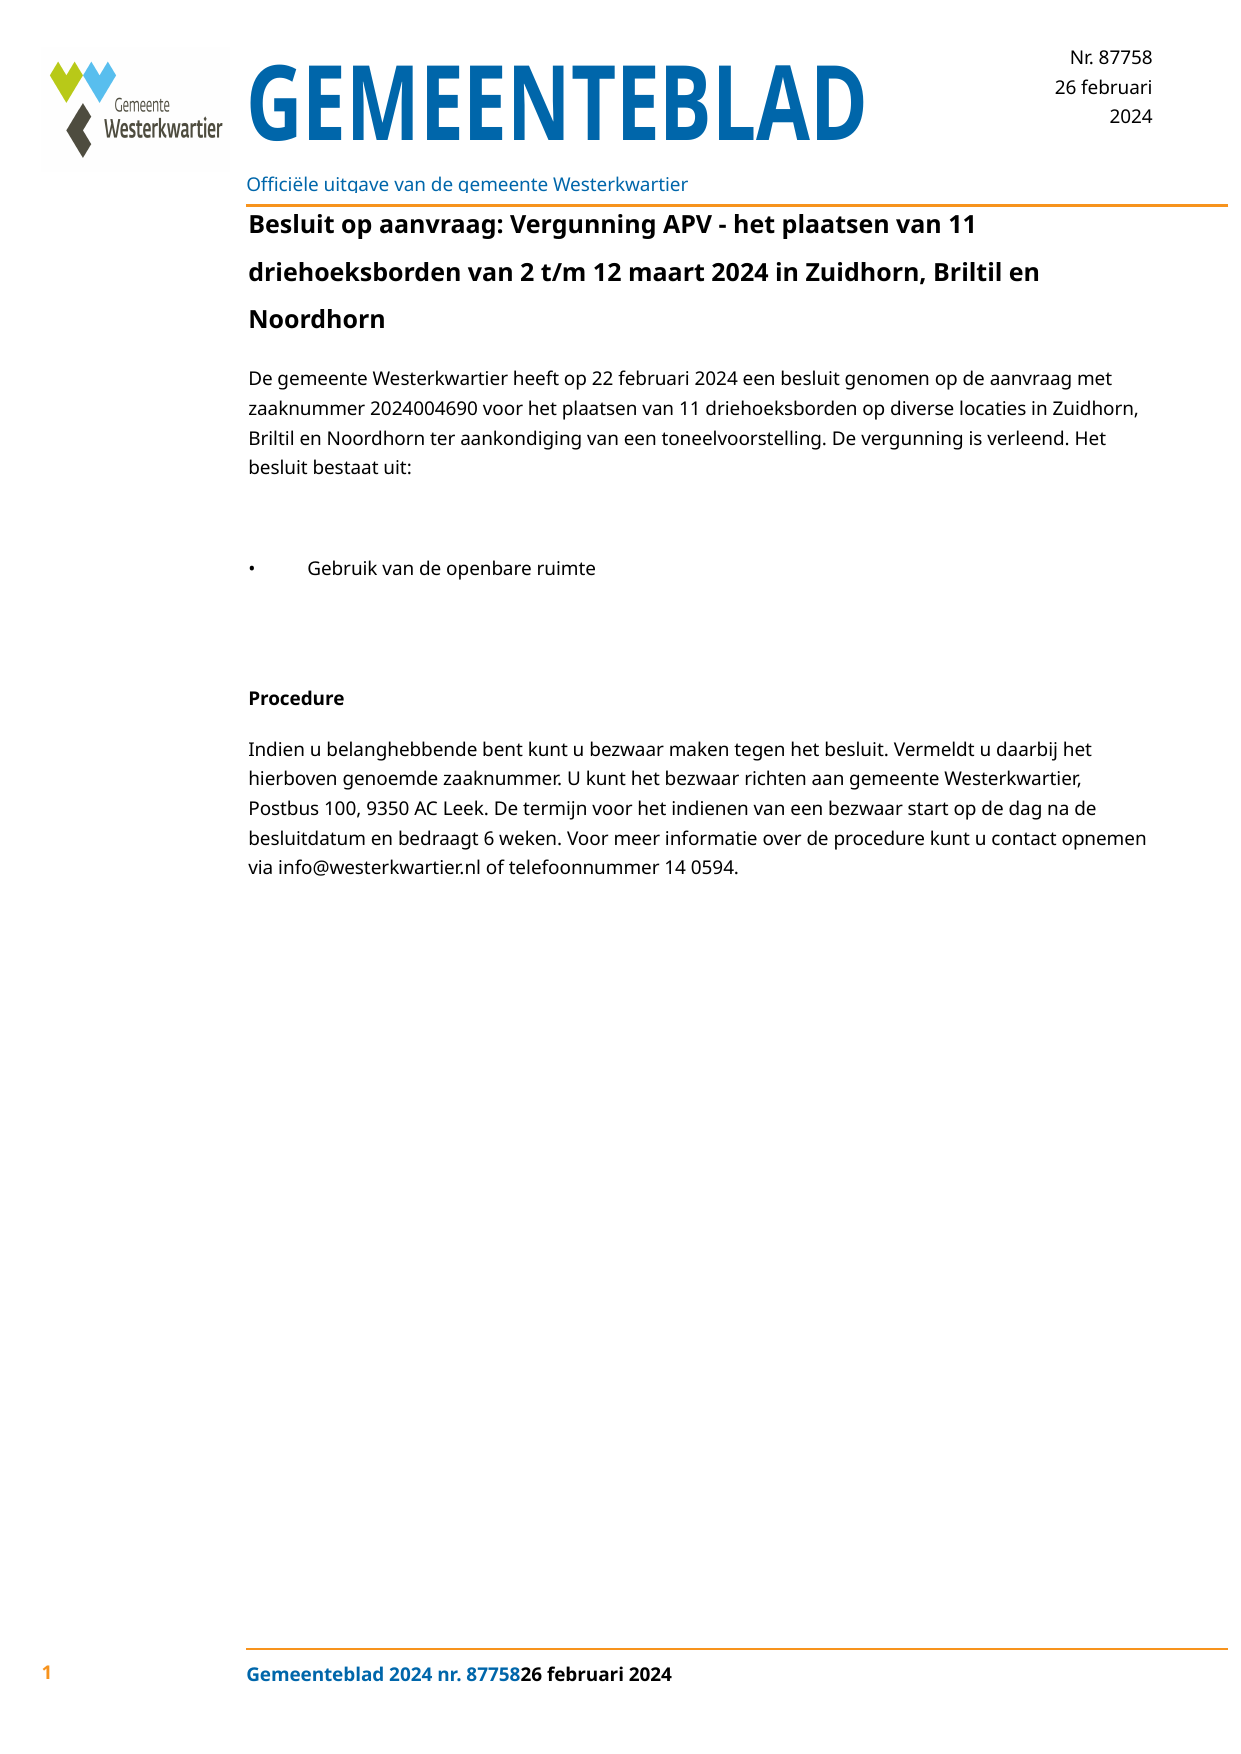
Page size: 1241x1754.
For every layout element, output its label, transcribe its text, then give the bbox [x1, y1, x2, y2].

text De gemeente Westerkwartier heeft op 22 februari 2024 een besluit genomen op de aanvraag met zaaknummer 2024004690 voor het plaatsen van 11 driehoeksborden op diverse locaties in Zuidhorn, Briltil en Noordhorn ter aankondiging van een toneelvoorstelling. De vergunning is verleend. Het besluit bestaat uit: [248, 366, 1152, 480]
text Besluit op aanvraag: Vergunning APV - het plaatsen van 11 driehoeksborden van 2 t/m 12 maart 2024 in Zuidhorn, Briltil en Noordhorn [248, 207, 1152, 336]
text Indien u belanghebbende bent kunt u bezwaar maken tegen het besluit. Vermeldt u daarbij het hierboven genoemde zaaknummer. U kunt het bezwaar richten aan gemeente Westerkwartier, Postbus 100, 9350 AC Leek. De termijn voor het indienen van een bezwaar start op de dag na de besluitdatum en bedraagt 6 weken. Voor meer informatie over de procedure kunt u contact opnemen via info@westerkwartier.nl of telefoonnummer 14 0594. [248, 736, 1152, 880]
text Procedure [248, 686, 1152, 711]
picture [41, 47, 231, 172]
list Gebruik van de openbare ruimte [248, 555, 1152, 581]
